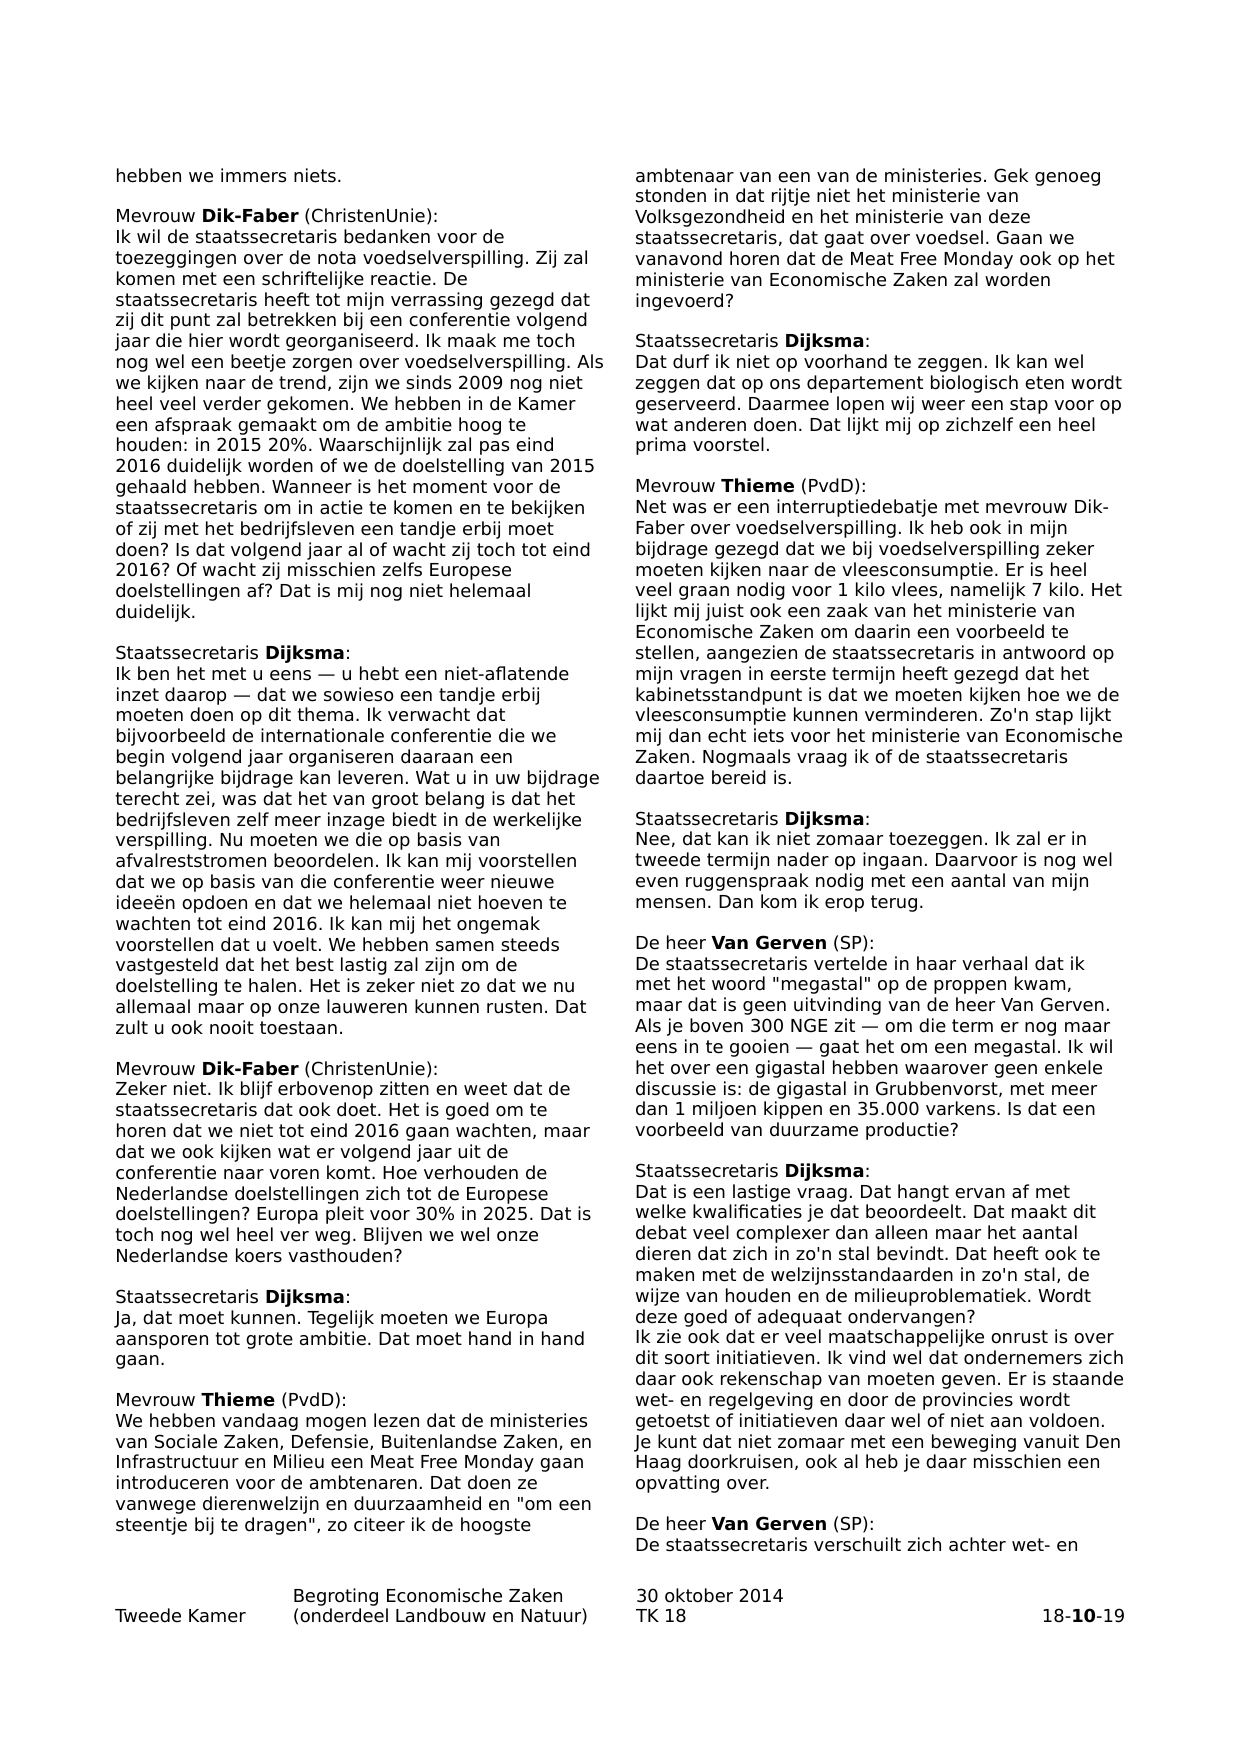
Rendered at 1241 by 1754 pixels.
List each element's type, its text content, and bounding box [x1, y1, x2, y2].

text Mevrouw Dik-Faber (ChristenUnie): [115, 206, 605, 227]
text Mevrouw Dik-Faber (ChristenUnie): [115, 1058, 605, 1079]
text ambtenaar van een van de ministeries. Gek genoeg stonden in dat rijtje niet het ministerie van Volksgezondheid en het ministerie van deze staatssecretaris, dat gaat over voedsel. Gaan we vanavond horen dat de Meat Free Monday ook op het ministerie van Economische Zaken zal worden ingevoerd? [635, 165, 1125, 311]
text Staatssecretaris Dijksma: [635, 808, 1125, 829]
text hebben we immers niets. [115, 165, 605, 186]
text Ik wil de staatssecretaris bedanken voor de toezeggingen over de nota voedselverspilling. Zij zal komen met een schriftelijke reactie. De staatssecretaris heeft tot mijn verrassing gezegd dat zij dit punt zal betrekken bij een conferentie volgend jaar die hier wordt georganiseerd. Ik maak me toch nog wel een beetje zorgen over voedselverspilling. Als we kijken naar de trend, zijn we sinds 2009 nog niet heel veel verder gekomen. We hebben in de Kamer een afspraak gemaakt om de ambitie hoog te houden: in 2015 20%. Waarschijnlijk zal pas eind 2016 duidelijk worden of we de doelstelling van 2015 gehaald hebben. Wanneer is het moment voor de staatssecretaris om in actie te komen en te bekijken of zij met het bedrijfsleven een tandje erbij moet doen? Is dat volgend jaar al of wacht zij toch tot eind 2016? Of wacht zij misschien zelfs Europese doelstellingen af? Dat is mij nog niet helemaal duidelijk. [115, 227, 605, 623]
text Staatssecretaris Dijksma: [115, 1287, 605, 1307]
text Dat is een lastige vraag. Dat hangt ervan af met welke kwalificaties je dat beoordeelt. Dat maakt dit debat veel complexer dan alleen maar het aantal dieren dat zich in zo'n stal bevindt. Dat heeft ook te maken met de welzijnsstandaarden in zo'n stal, de wijze van houden en de milieuproblematiek. Wordt deze goed of adequaat ondervangen? [635, 1181, 1125, 1327]
text Zeker niet. Ik blijf erbovenop zitten en weet dat de staatssecretaris dat ook doet. Het is goed om te horen dat we niet tot eind 2016 gaan wachten, maar dat we ook kijken wat er volgend jaar uit de conferentie naar voren komt. Hoe verhouden de Nederlandse doelstellingen zich tot de Europese doelstellingen? Europa pleit voor 30% in 2025. Dat is toch nog wel heel ver weg. Blijven we wel onze Nederlandse koers vasthouden? [115, 1079, 605, 1267]
text We hebben vandaag mogen lezen dat de ministeries van Sociale Zaken, Defensie, Buitenlandse Zaken, en Infrastructuur en Milieu een Meat Free Monday gaan introduceren voor de ambtenaren. Dat doen ze vanwege dierenwelzijn en duurzaamheid en "om een steentje bij te dragen", zo citeer ik de hoogste [115, 1411, 605, 1536]
text De heer Van Gerven (SP): [635, 932, 1125, 953]
text Dat durf ik niet op voorhand te zeggen. Ik kan wel zeggen dat op ons departement biologisch eten wordt geserveerd. Daarmee lopen wij weer een stap voor op wat anderen doen. Dat lijkt mij op zichzelf een heel prima voorstel. [635, 352, 1125, 456]
text Staatssecretaris Dijksma: [635, 331, 1125, 352]
text Staatssecretaris Dijksma: [115, 643, 605, 663]
text Ik ben het met u eens — u hebt een niet-aflatende inzet daarop — dat we sowieso een tandje erbij moeten doen op dit thema. Ik verwacht dat bijvoorbeeld de internationale conferentie die we begin volgend jaar organiseren daaraan een belangrijke bijdrage kan leveren. Wat u in uw bijdrage terecht zei, was dat het van groot belang is dat het bedrijfsleven zelf meer inzage biedt in de werkelijke verspilling. Nu moeten we die op basis van afvalreststromen beoordelen. Ik kan mij voorstellen dat we op basis van die conferentie weer nieuwe ideeën opdoen en dat we helemaal niet hoeven te wachten tot eind 2016. Ik kan mij het ongemak voorstellen dat u voelt. We hebben samen steeds vastgesteld dat het best lastig zal zijn om de doelstelling te halen. Het is zeker niet zo dat we nu allemaal maar op onze lauweren kunnen rusten. Dat zult u ook nooit toestaan. [115, 663, 605, 1038]
text De staatssecretaris verschuilt zich achter wet- en [635, 1535, 1125, 1556]
text De staatssecretaris vertelde in haar verhaal dat ik met het woord "megastal" op de proppen kwam, maar dat is geen uitvinding van de heer Van Gerven. Als je boven 300 NGE zit — om die term er nog maar eens in te gooien — gaat het om een megastal. Ik wil het over een gigastal hebben waarover geen enkele discussie is: de gigastal in Grubbenvorst, met meer dan 1 miljoen kippen en 35.000 varkens. Is dat een voorbeeld van duurzame productie? [635, 953, 1125, 1141]
text Mevrouw Thieme (PvdD): [635, 476, 1125, 497]
text Ik zie ook dat er veel maatschappelijke onrust is over dit soort initiatieven. Ik vind wel dat ondernemers zich daar ook rekenschap van moeten geven. Er is staande wet- en regelgeving en door de provincies wordt getoetst of initiatieven daar wel of niet aan voldoen. Je kunt dat niet zomaar met een beweging vanuit Den Haag doorkruisen, ook al heb je daar misschien een opvatting over. [635, 1327, 1125, 1494]
text Ja, dat moet kunnen. Tegelijk moeten we Europa aansporen tot grote ambitie. Dat moet hand in hand gaan. [115, 1307, 605, 1370]
text Net was er een interruptiedebatje met mevrouw Dik-Faber over voedselverspilling. Ik heb ook in mijn bijdrage gezegd dat we bij voedselverspilling zeker moeten kijken naar de vleesconsumptie. Er is heel veel graan nodig voor 1 kilo vlees, namelijk 7 kilo. Het lijkt mij juist ook een zaak van het ministerie van Economische Zaken om daarin een voorbeeld te stellen, aangezien de staatssecretaris in antwoord op mijn vragen in eerste termijn heeft gezegd dat het kabinetsstandpunt is dat we moeten kijken hoe we de vleesconsumptie kunnen verminderen. Zo'n stap lijkt mij dan echt iets voor het ministerie van Economische Zaken. Nogmaals vraag ik of de staatssecretaris daartoe bereid is. [635, 497, 1125, 788]
text Mevrouw Thieme (PvdD): [115, 1390, 605, 1411]
text Staatssecretaris Dijksma: [635, 1161, 1125, 1181]
text Nee, dat kan ik niet zomaar toezeggen. Ik zal er in tweede termijn nader op ingaan. Daarvoor is nog wel even ruggenspraak nodig met een aantal van mijn mensen. Dan kom ik erop terug. [635, 829, 1125, 912]
text De heer Van Gerven (SP): [635, 1514, 1125, 1535]
